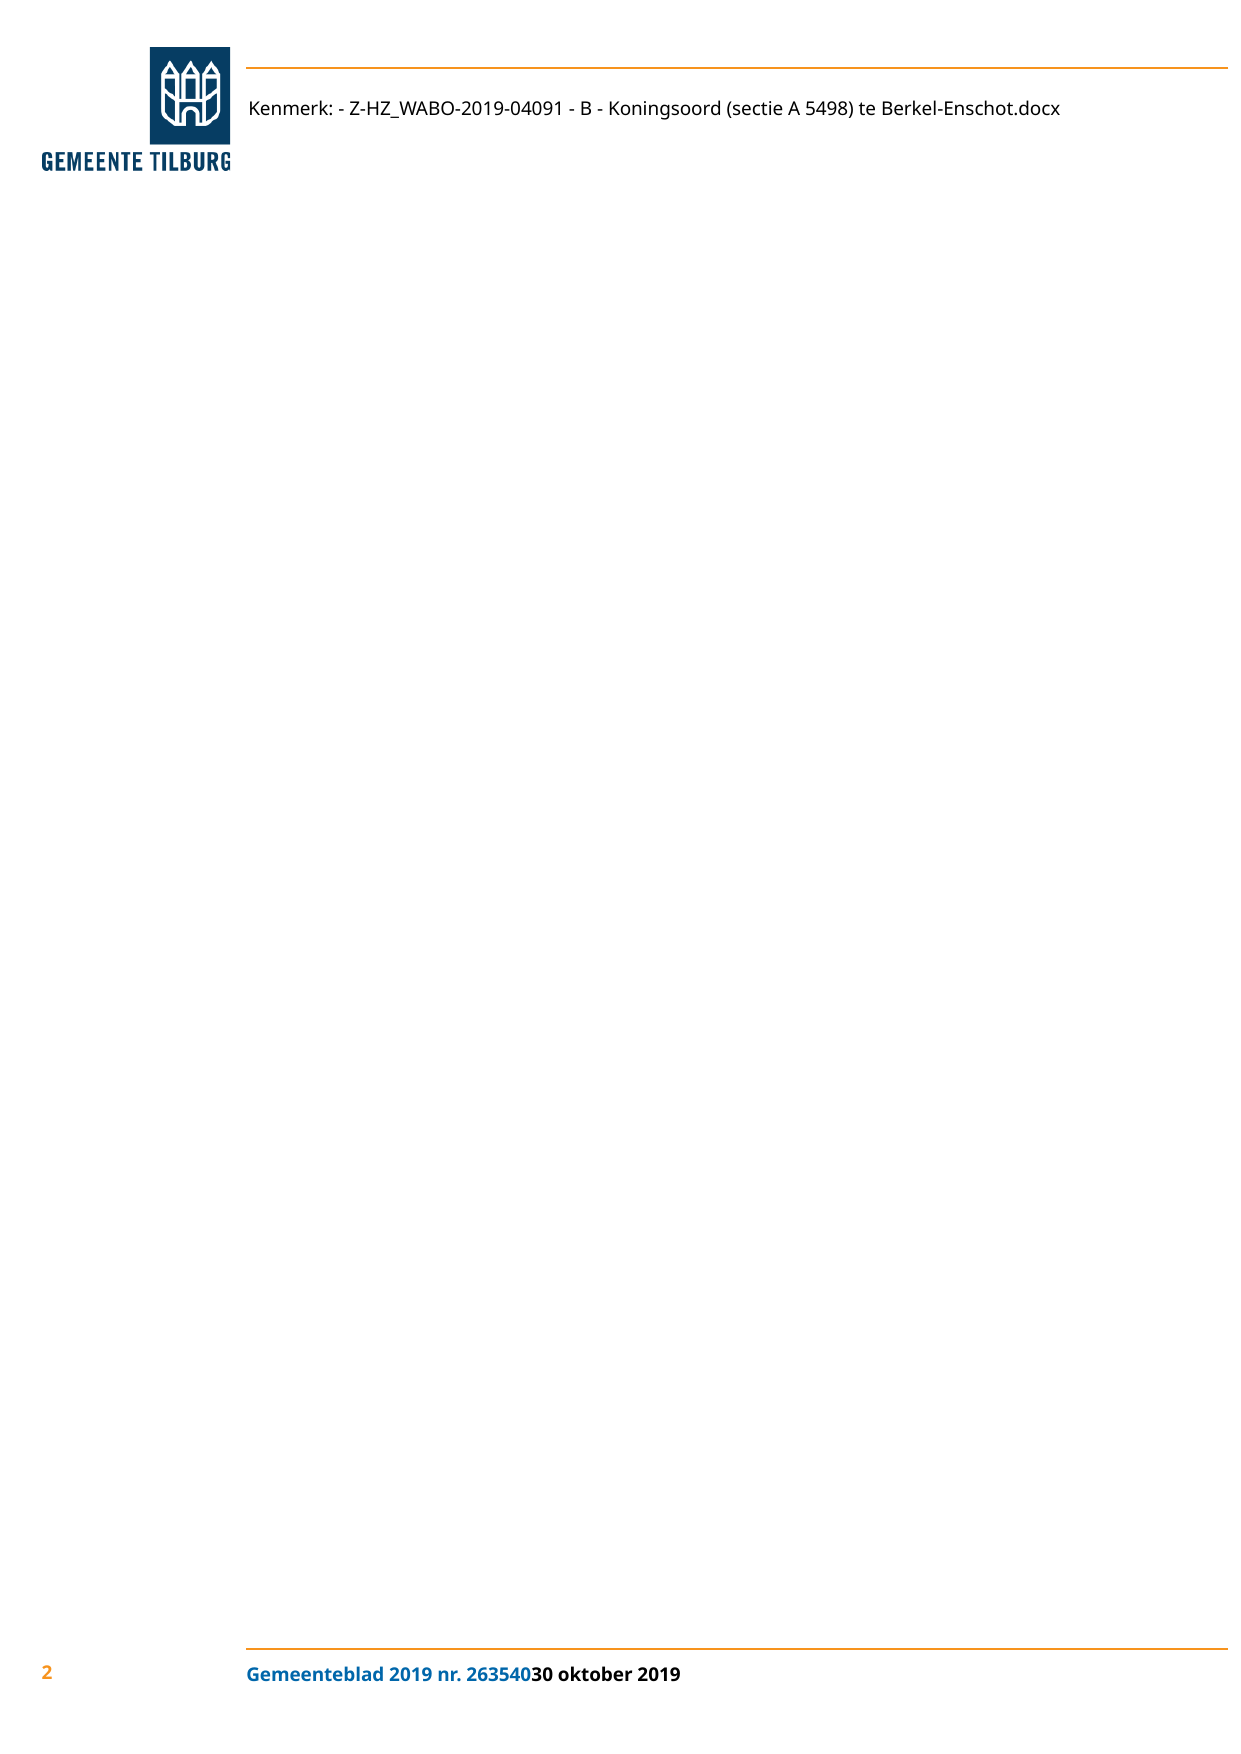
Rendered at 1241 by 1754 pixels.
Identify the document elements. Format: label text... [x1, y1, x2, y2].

picture [41, 47, 231, 172]
text Kenmerk: - Z-HZ_WABO-2019-04091 - B - Koningsoord (sectie A 5498) te Berkel-Enschot.docx [248, 95, 1152, 121]
